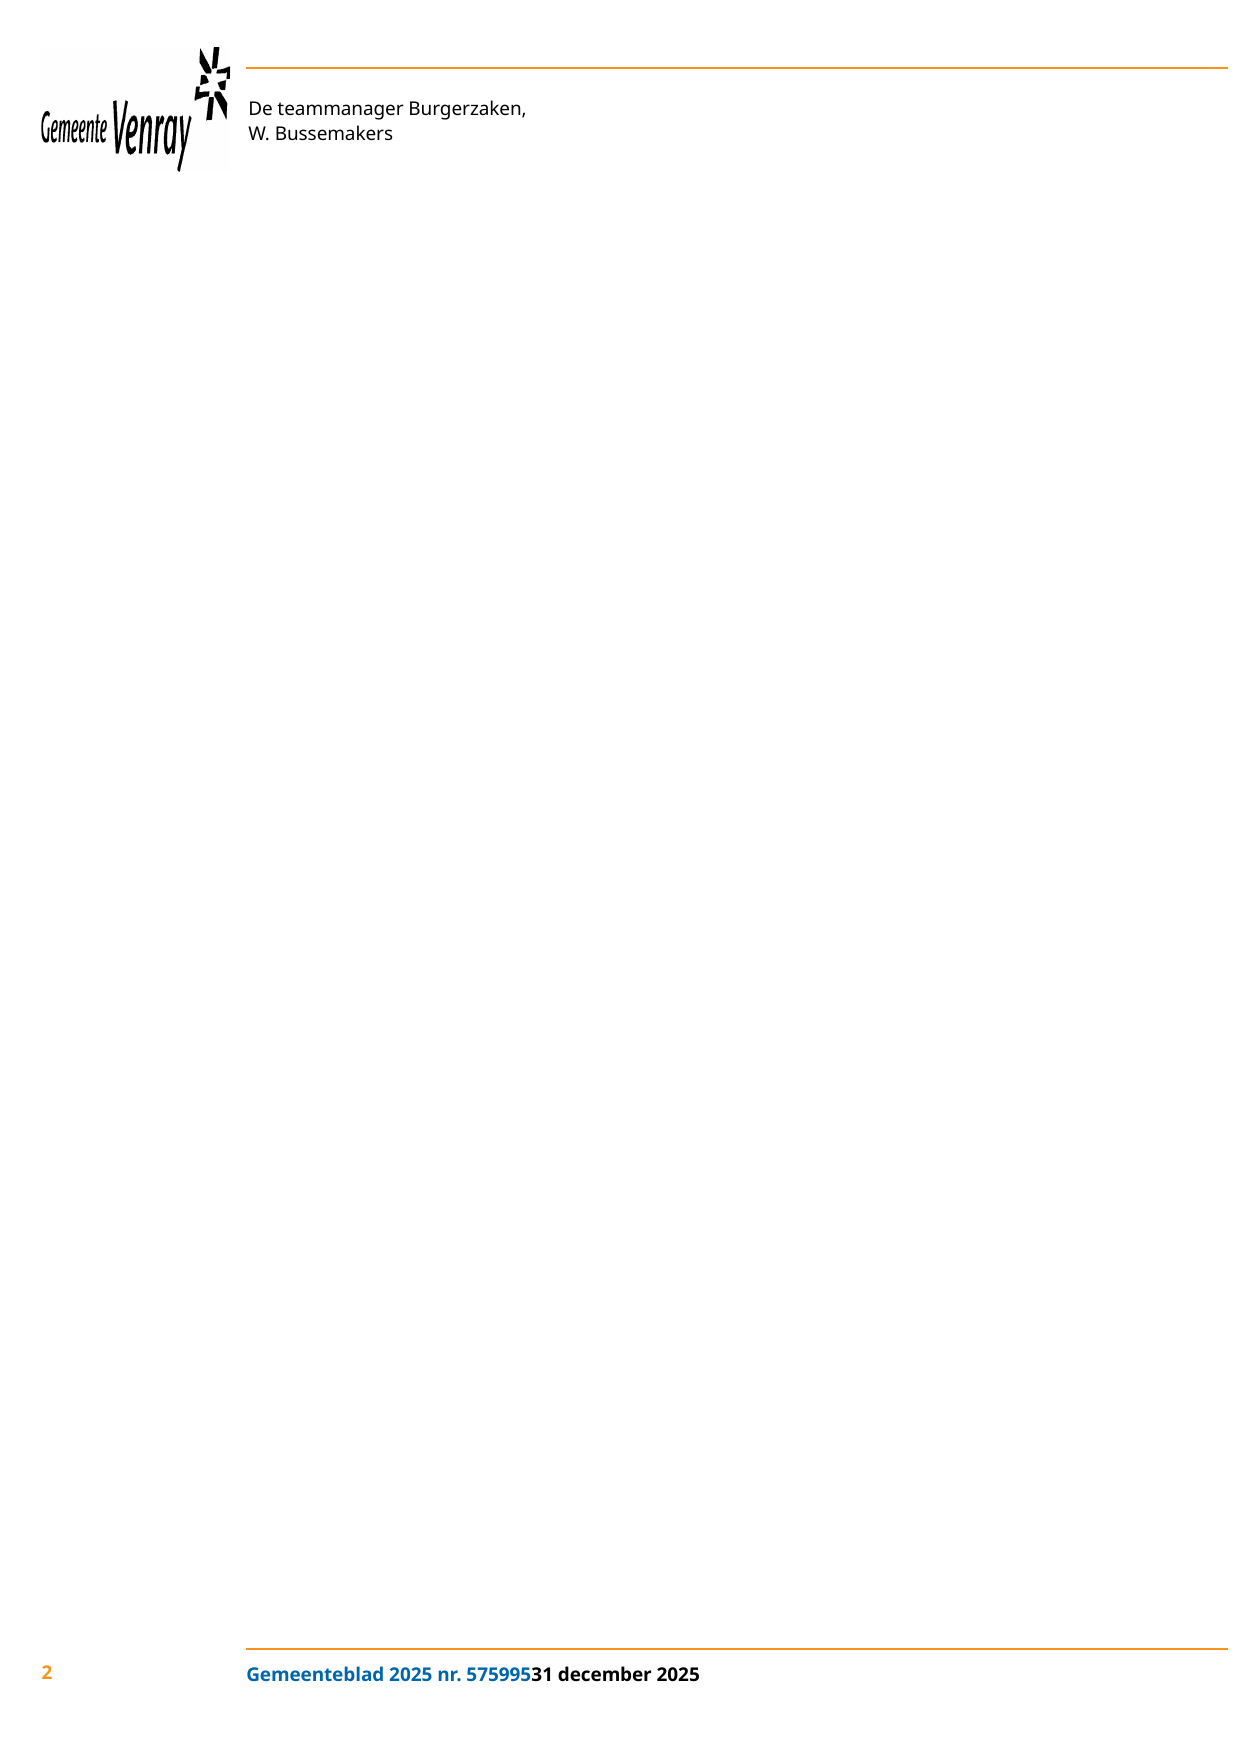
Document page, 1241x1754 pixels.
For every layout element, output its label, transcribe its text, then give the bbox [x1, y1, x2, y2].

text W. Bussemakers [248, 121, 1152, 146]
text De teammanager Burgerzaken, [248, 95, 1152, 121]
picture [41, 47, 231, 172]
